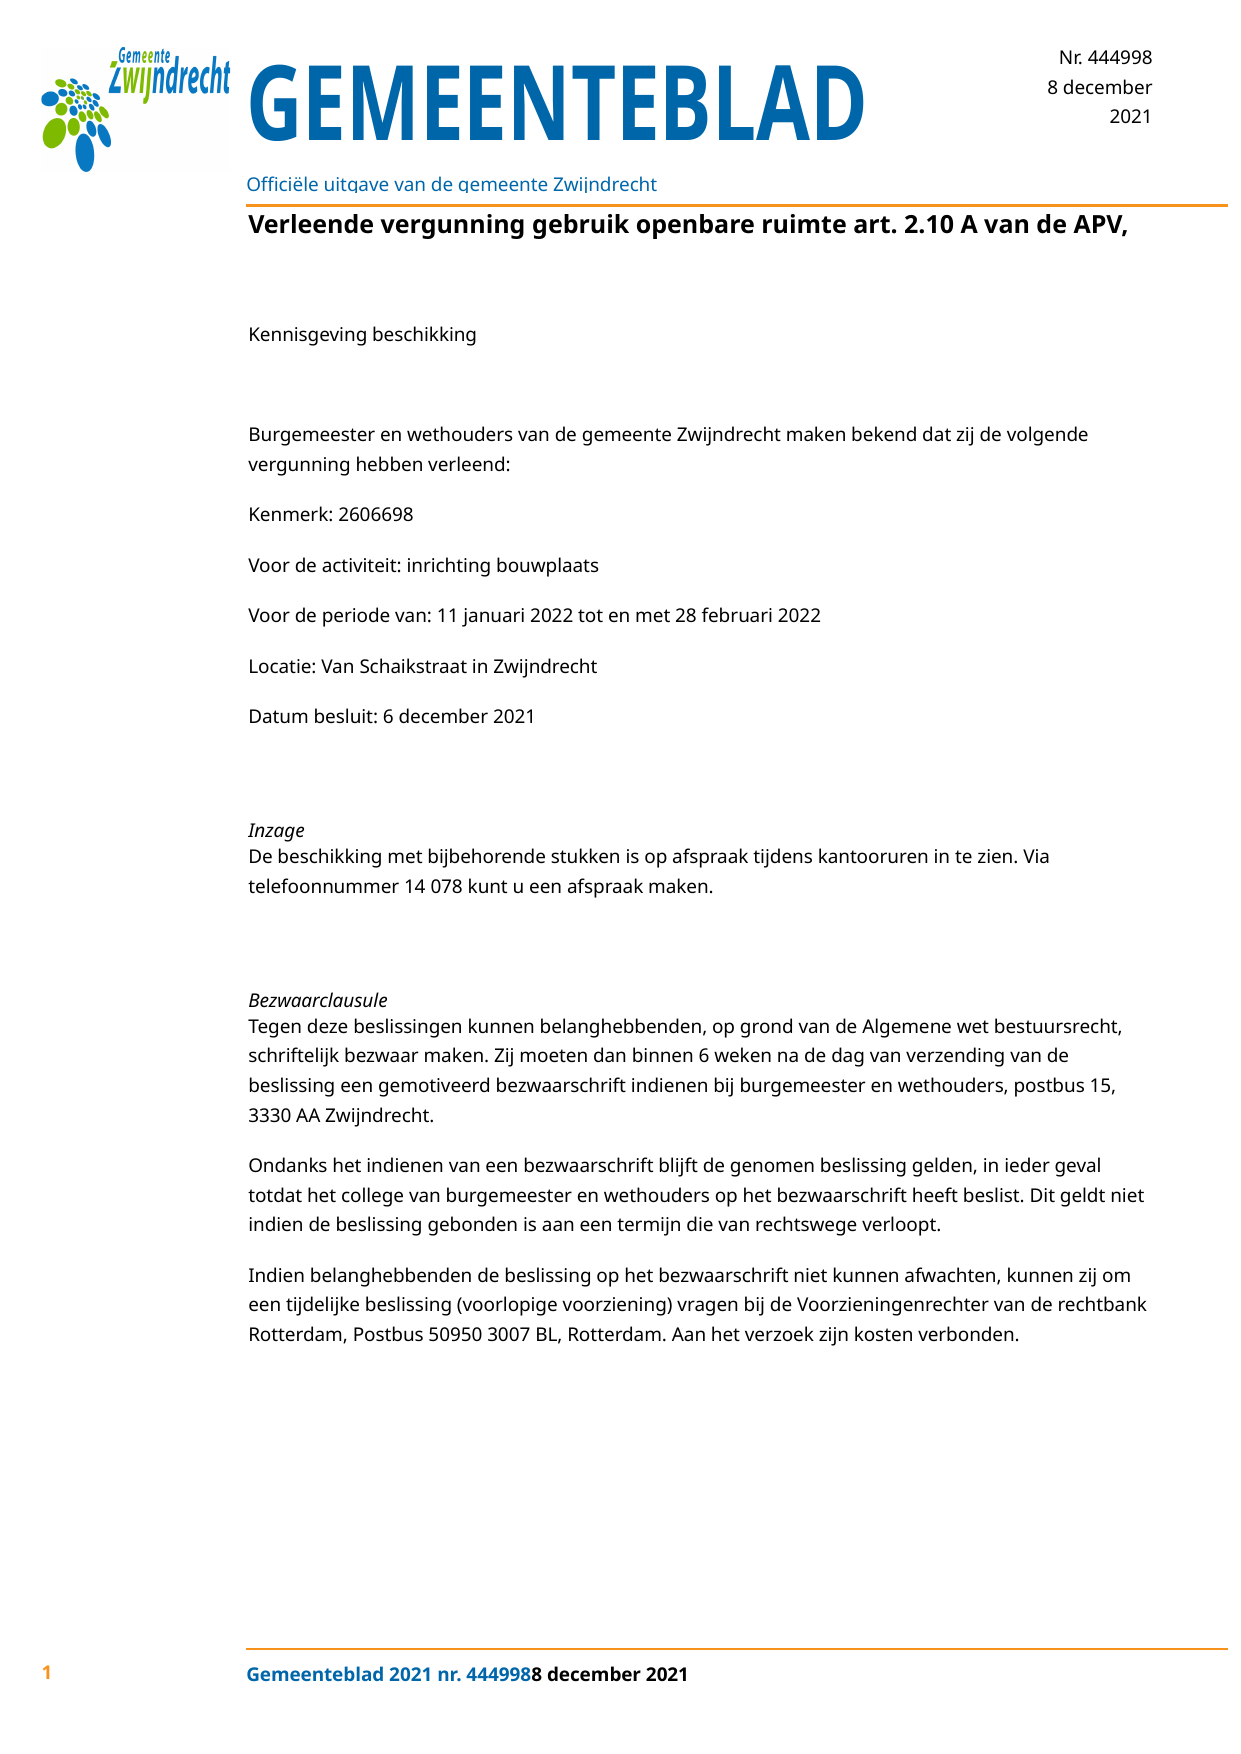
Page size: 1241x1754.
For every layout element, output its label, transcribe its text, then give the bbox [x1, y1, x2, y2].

text Bezwaarclausule [248, 987, 1152, 1013]
text Inzage [248, 818, 1152, 843]
text Locatie: Van Schaikstraat in Zwijndrecht [248, 653, 1152, 678]
text Ondanks het indienen van een bezwaarschrift blijft de genomen beslissing gelden, in ieder geval totdat het college van burgemeester en wethouders op het bezwaarschrift heeft beslist. Dit geldt niet indien de beslissing gebonden is aan een termijn die van rechtswege verloopt. [248, 1152, 1152, 1237]
text Indien belanghebbenden de beslissing op het bezwaarschrift niet kunnen afwachten, kunnen zij om een tijdelijke beslissing (voorlopige voorziening) vragen bij de Voorzieningenrechter van de rechtbank Rotterdam, Postbus 50950 3007 BL, Rotterdam. Aan het verzoek zijn kosten verbonden. [248, 1262, 1152, 1347]
text Voor de activiteit: inrichting bouwplaats [248, 552, 1152, 578]
text Kennisgeving beschikking [248, 321, 1152, 346]
text Datum besluit: 6 december 2021 [248, 703, 1152, 729]
text Burgemeester en wethouders van de gemeente Zwijndrecht maken bekend dat zij de volgende vergunning hebben verleend: [248, 422, 1152, 477]
picture [41, 47, 231, 172]
text De beschikking met bijbehorende stukken is op afspraak tijdens kantooruren in te zien. Via telefoonnummer 14 078 kunt u een afspraak maken. [248, 843, 1152, 899]
text Voor de periode van: 11 januari 2022 tot en met 28 februari 2022 [248, 602, 1152, 628]
text Tegen deze beslissingen kunnen belanghebbenden, op grond van de Algemene wet bestuursrecht, schriftelijk bezwaar maken. Zij moeten dan binnen 6 weken na de dag van verzending van de beslissing een gemotiveerd bezwaarschrift indienen bij burgemeester en wethouders, postbus 15, 3330 AA Zwijndrecht. [248, 1013, 1152, 1127]
text Kenmerk: 2606698 [248, 502, 1152, 527]
text Verleende vergunning gebruik openbare ruimte art. 2.10 A van de APV, [248, 207, 1152, 241]
